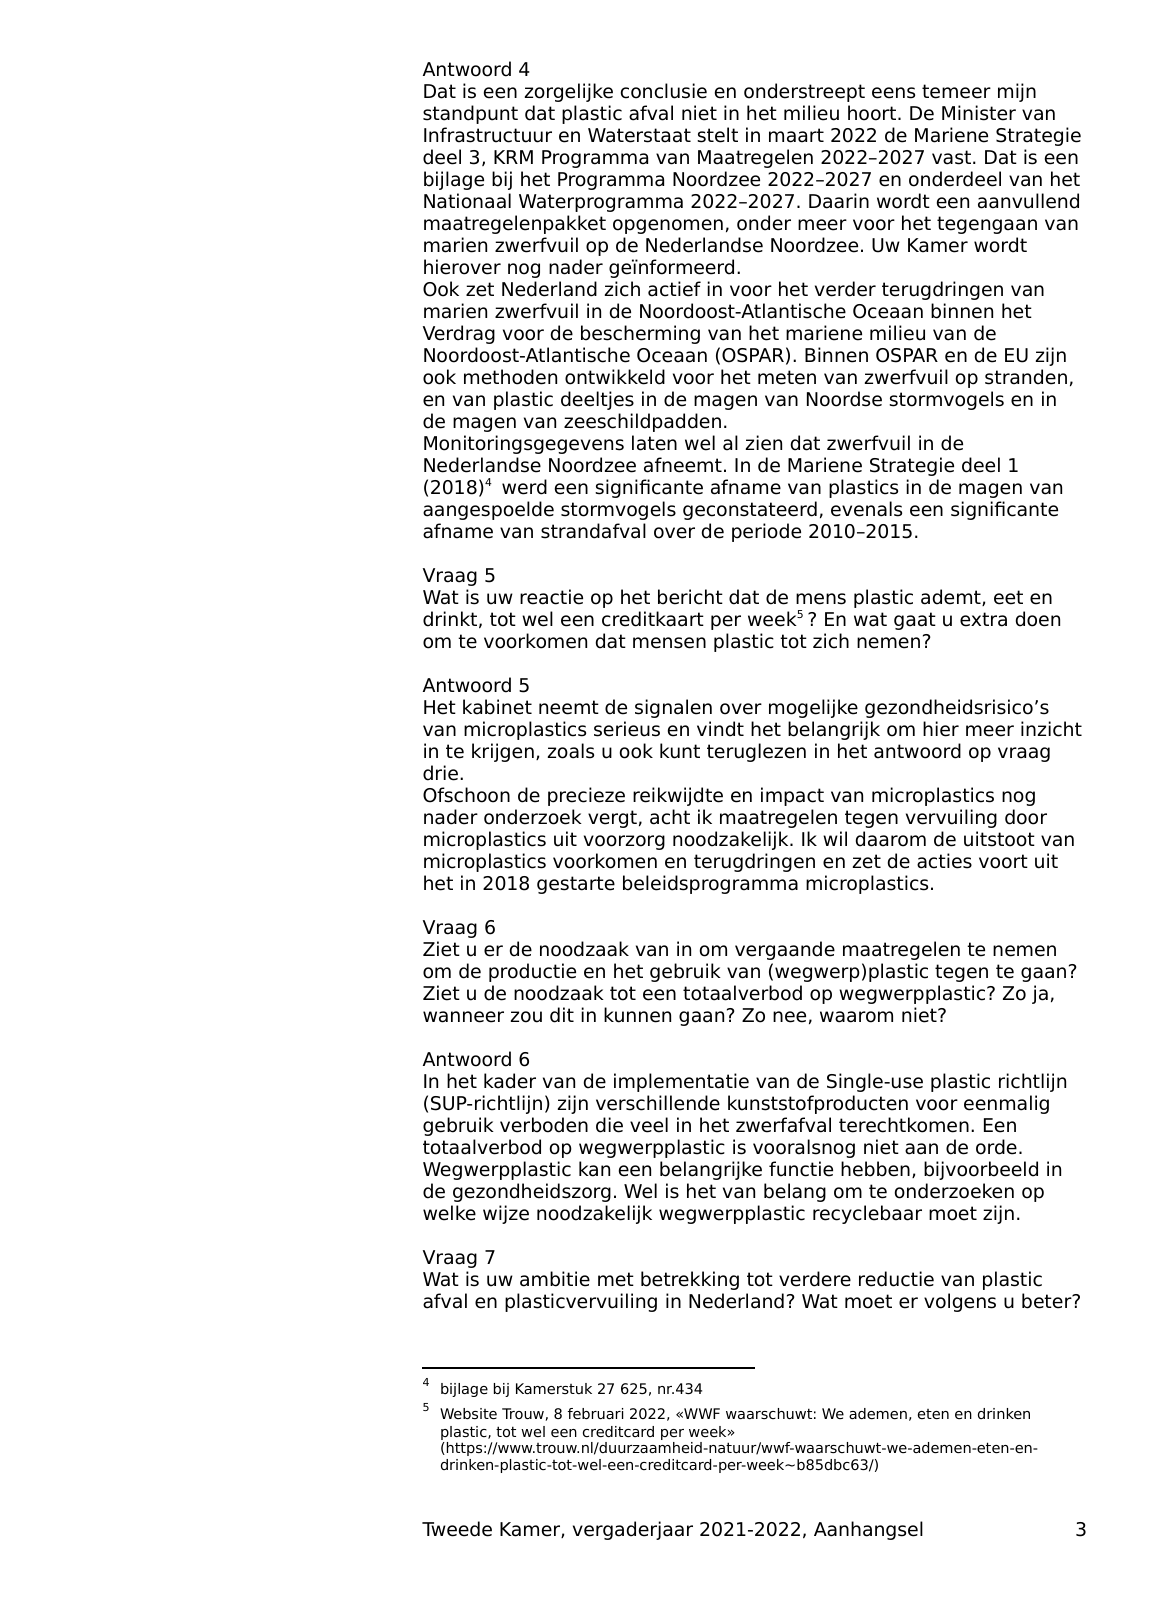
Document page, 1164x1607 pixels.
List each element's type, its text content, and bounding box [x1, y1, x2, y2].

text Website Trouw, 8 februari 2022, «WWF waarschuwt: We ademen, eten en drinken plastic, tot wel een creditcard per week» (https://www.trouw.nl/duurzaamheid-natuur/wwf-waarschuwt-we-ademen-eten-en-drinken-plastic-tot-wel-een-creditcard-per-week~b85dbc63/) [422, 1402, 1087, 1474]
text Het kabinet neemt de signalen over mogelijke gezondheidsrisico’s van microplastics serieus en vindt het belangrijk om hier meer inzicht in te krijgen, zoals u ook kunt teruglezen in het antwoord op vraag drie. [422, 697, 1087, 785]
text bijlage bij Kamerstuk 27 625, nr.434 [422, 1377, 1087, 1399]
text In het kader van de implementatie van de Single-use plastic richtlijn (SUP-richtlijn) zijn verschillende kunststofproducten voor eenmalig gebruik verboden die veel in het zwerfafval terechtkomen. Een totaalverbod op wegwerpplastic is vooralsnog niet aan de orde. Wegwerpplastic kan een belangrijke functie hebben, bijvoorbeeld in de gezondheidszorg. Wel is het van belang om te onderzoeken op welke wijze noodzakelijk wegwerpplastic recyclebaar moet zijn. [422, 1071, 1087, 1225]
text Antwoord 5 [422, 675, 1087, 697]
text Ook zet Nederland zich actief in voor het verder terugdringen van marien zwerfvuil in de Noordoost-Atlantische Oceaan binnen het Verdrag voor de bescherming van het mariene milieu van de Noordoost-Atlantische Oceaan (OSPAR). Binnen OSPAR en de EU zijn ook methoden ontwikkeld voor het meten van zwerfvuil op stranden, en van plastic deeltjes in de magen van Noordse stormvogels en in de magen van zeeschildpadden. [422, 279, 1087, 433]
text Vraag 7 [422, 1247, 1087, 1269]
text Ziet u er de noodzaak van in om vergaande maatregelen te nemen om de productie en het gebruik van (wegwerp)plastic tegen te gaan? Ziet u de noodzaak tot een totaalverbod op wegwerpplastic? Zo ja, wanneer zou dit in kunnen gaan? Zo nee, waarom niet? [422, 939, 1087, 1027]
text Antwoord 4 [422, 59, 1087, 81]
text Wat is uw ambitie met betrekking tot verdere reductie van plastic afval en plasticvervuiling in Nederland? Wat moet er volgens u beter? [422, 1269, 1087, 1313]
text Antwoord 6 [422, 1049, 1087, 1071]
text Monitoringsgegevens laten wel al zien dat zwerfvuil in de Nederlandse Noordzee afneemt. In de Mariene Strategie deel 1 (2018) werd een significante afname van plastics in de magen van aangespoelde stormvogels geconstateerd, evenals een significante afname van strandafval over de periode 2010–2015. [422, 433, 1087, 543]
text Wat is uw reactie op het bericht dat de mens plastic ademt, eet en drinkt, tot wel een creditkaart per week? En wat gaat u extra doen om te voorkomen dat mensen plastic tot zich nemen? [422, 587, 1087, 653]
text Vraag 6 [422, 917, 1087, 939]
text Ofschoon de precieze reikwijdte en impact van microplastics nog nader onderzoek vergt, acht ik maatregelen tegen vervuiling door microplastics uit voorzorg noodzakelijk. Ik wil daarom de uitstoot van microplastics voorkomen en terugdringen en zet de acties voort uit het in 2018 gestarte beleidsprogramma microplastics. [422, 785, 1087, 895]
text Vraag 5 [422, 565, 1087, 587]
text Dat is een zorgelijke conclusie en onderstreept eens temeer mijn standpunt dat plastic afval niet in het milieu hoort. De Minister van Infrastructuur en Waterstaat stelt in maart 2022 de Mariene Strategie deel 3, KRM Programma van Maatregelen 2022–2027 vast. Dat is een bijlage bij het Programma Noordzee 2022–2027 en onderdeel van het Nationaal Waterprogramma 2022–2027. Daarin wordt een aanvullend maatregelenpakket opgenomen, onder meer voor het tegengaan van marien zwerfvuil op de Nederlandse Noordzee. Uw Kamer wordt hierover nog nader geïnformeerd. [422, 81, 1087, 279]
